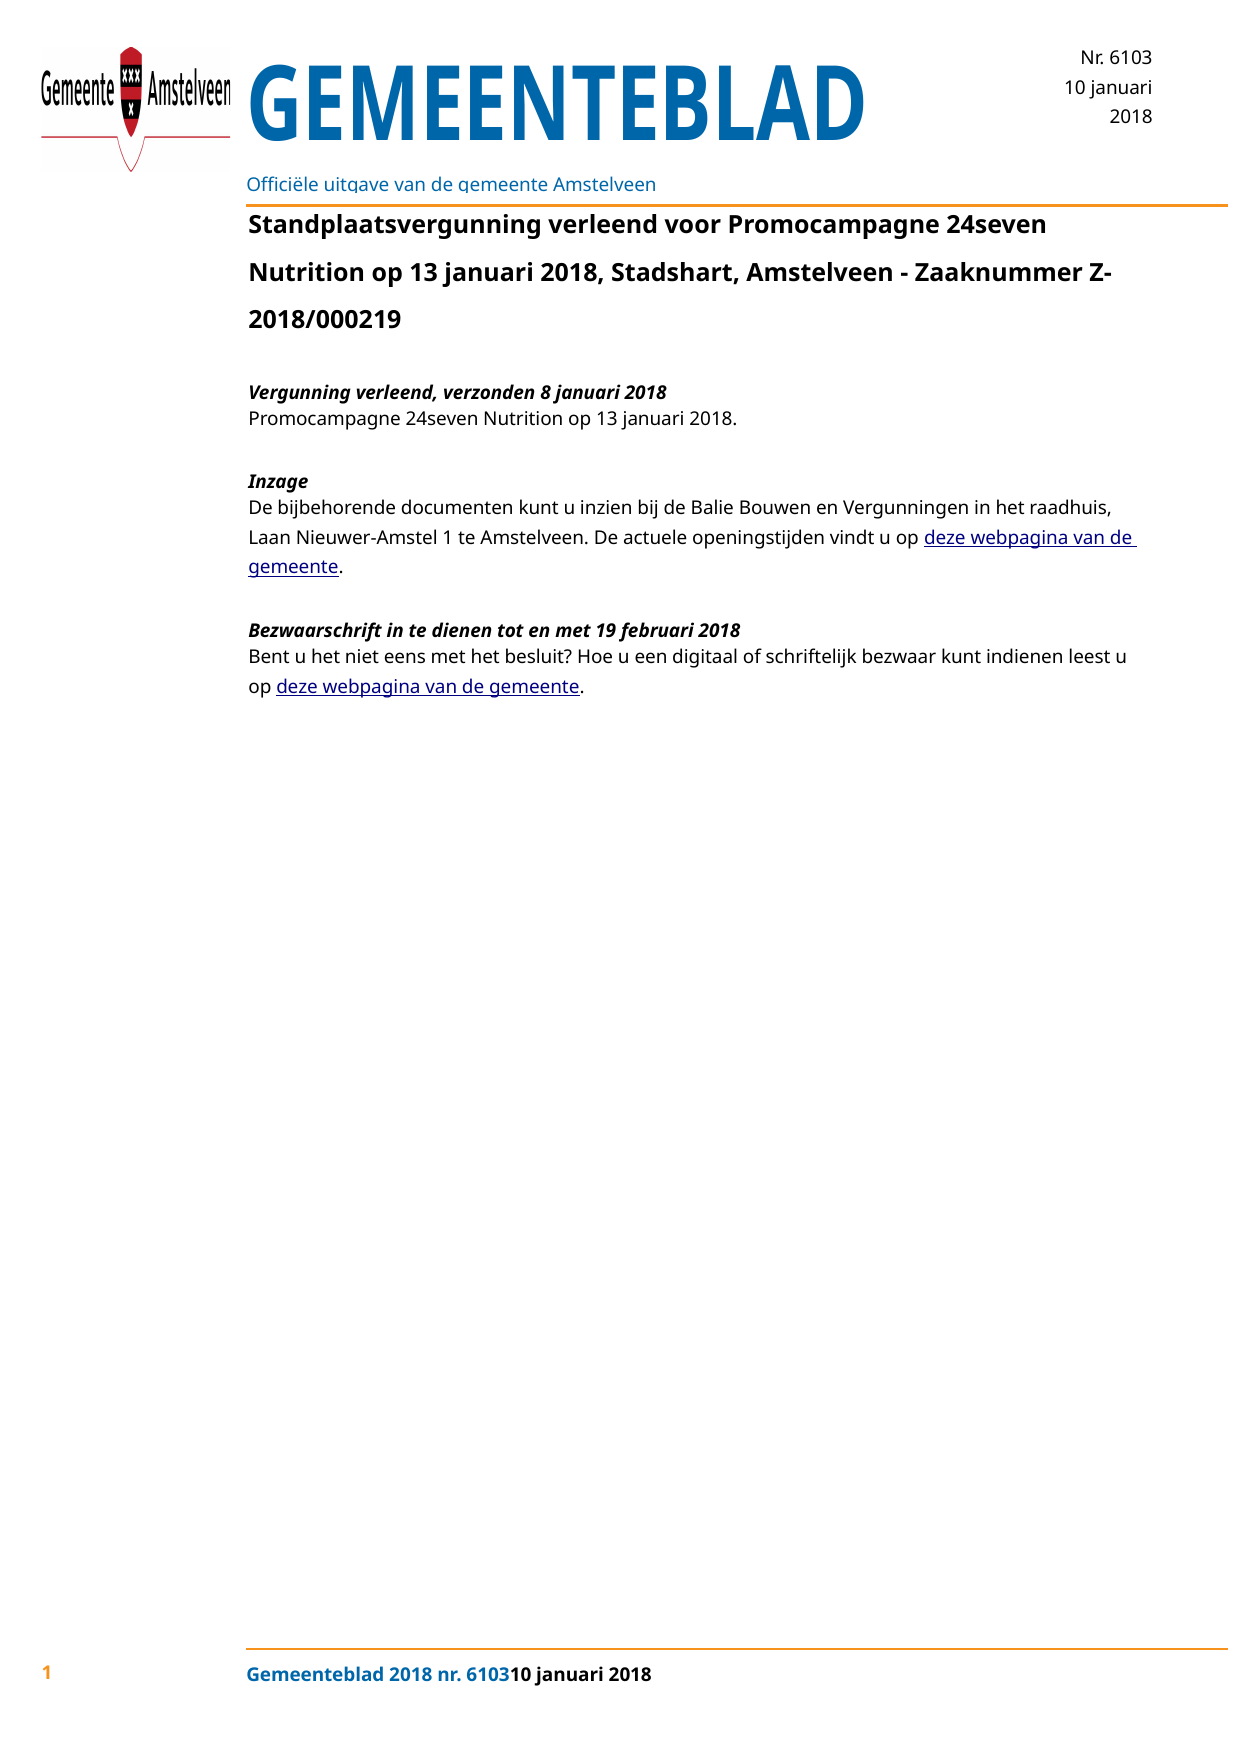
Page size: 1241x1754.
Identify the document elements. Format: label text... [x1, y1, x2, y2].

text De bijbehorende documenten kunt u inzien bij de Balie Bouwen en Vergunningen in het raadhuis, Laan Nieuwer-Amstel 1 te Amstelveen. De actuele openingstijden vindt u op deze webpagina van de gemeente. [248, 494, 1152, 579]
text Bent u het niet eens met het besluit? Hoe u een digitaal of schriftelijk bezwaar kunt indienen leest u op deze webpagina van de gemeente. [248, 643, 1152, 699]
text Vergunning verleend, verzonden 8 januari 2018 [248, 379, 1152, 405]
text Inzage [248, 469, 1152, 494]
text Bezwaarschrift in te dienen tot en met 19 februari 2018 [248, 618, 1152, 643]
text Standplaatsvergunning verleend voor Promocampagne 24seven Nutrition op 13 januari 2018, Stadshart, Amstelveen - Zaaknummer Z-2018/000219 [248, 207, 1152, 336]
picture [41, 47, 231, 172]
text Promocampagne 24seven Nutrition op 13 januari 2018. [248, 405, 1152, 431]
